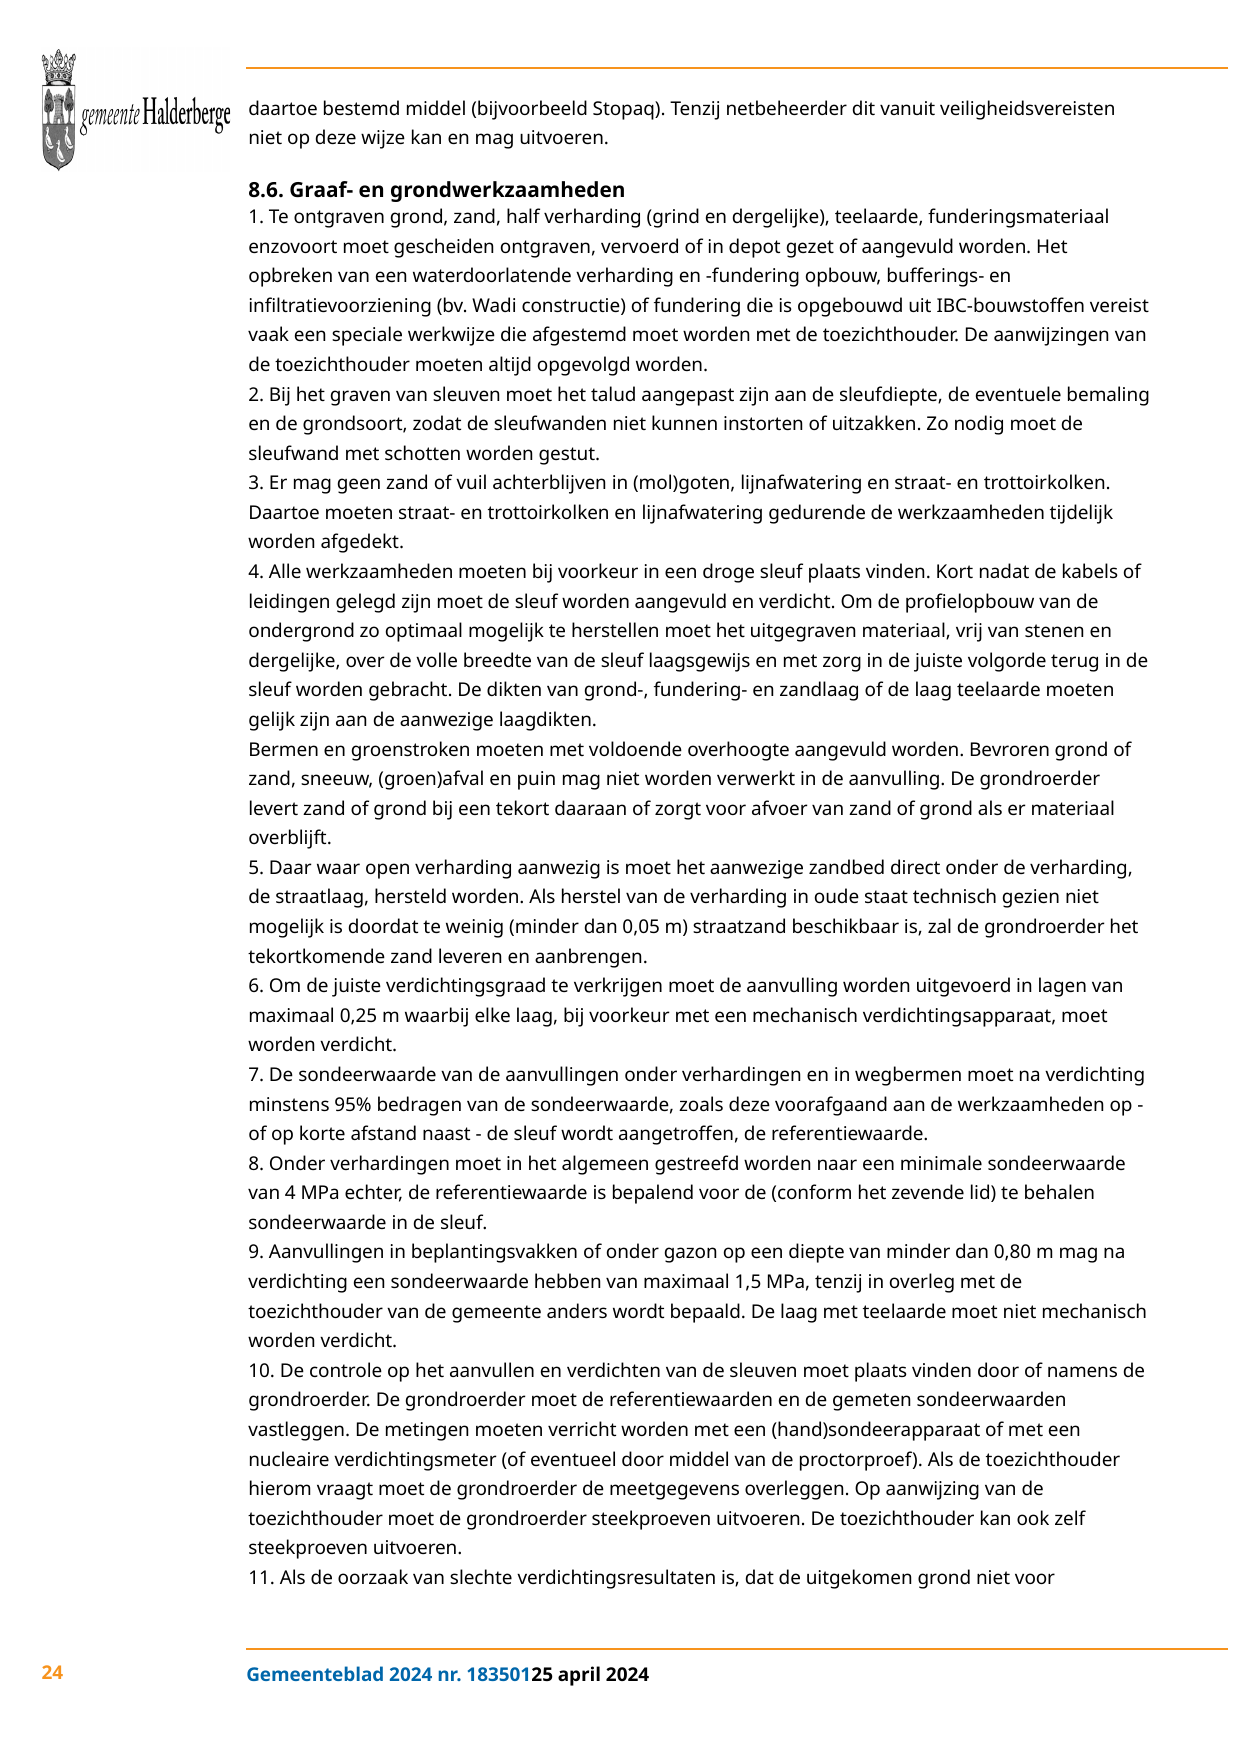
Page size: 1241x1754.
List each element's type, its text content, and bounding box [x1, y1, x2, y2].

text 8.6. Graaf- en grondwerkzaamheden [248, 175, 1152, 203]
text 8. Onder verhardingen moet in het algemeen gestreefd worden naar een minimale sondeerwaarde van 4 MPa echter, de referentiewaarde is bepalend voor de (conform het zevende lid) te behalen sondeerwaarde in de sleuf. [248, 1150, 1152, 1235]
text 6. Om de juiste verdichtingsgraad te verkrijgen moet de aanvulling worden uitgevoerd in lagen van maximaal 0,25 m waarbij elke laag, bij voorkeur met een mechanisch verdichtingsapparaat, moet worden verdicht. [248, 972, 1152, 1057]
text 2. Bij het graven van sleuven moet het talud aangepast zijn aan de sleufdiepte, de eventuele bemaling en de grondsoort, zodat de sleufwanden niet kunnen instorten of uitzakken. Zo nodig moet de sleufwand met schotten worden gestut. [248, 381, 1152, 466]
text Bermen en groenstroken moeten met voldoende overhoogte aangevuld worden. Bevroren grond of zand, sneeuw, (groen)afval en puin mag niet worden verwerkt in de aanvulling. De grondroerder levert zand of grond bij een tekort daaraan of zorgt voor afvoer van zand of grond als er materiaal overblijft. [248, 736, 1152, 850]
text 10. De controle op het aanvullen en verdichten van de sleuven moet plaats vinden door of namens de grondroerder. De grondroerder moet de referentiewaarden en de gemeten sondeerwaarden vastleggen. De metingen moeten verricht worden met een (hand)sondeerapparaat of met een nucleaire verdichtingsmeter (of eventueel door middel van de proctorproef). Als de toezichthouder hierom vraagt moet de grondroerder de meetgegevens overleggen. Op aanwijzing van de toezichthouder moet de grondroerder steekproeven uitvoeren. De toezichthouder kan ook zelf steekproeven uitvoeren. [248, 1357, 1152, 1560]
text 7. De sondeerwaarde van de aanvullingen onder verhardingen en in wegbermen moet na verdichting minstens 95% bedragen van de sondeerwaarde, zoals deze voorafgaand aan de werkzaamheden op - of op korte afstand naast - de sleuf wordt aangetroffen, de referentiewaarde. [248, 1061, 1152, 1146]
text 11. Als de oorzaak van slechte verdichtingsresultaten is, dat de uitgekomen grond niet voor [248, 1564, 1152, 1590]
text 1. Te ontgraven grond, zand, half verharding (grind en dergelijke), teelaarde, funderingsmateriaal enzovoort moet gescheiden ontgraven, vervoerd of in depot gezet of aangevuld worden. Het opbreken van een waterdoorlatende verharding en -fundering opbouw, bufferings- en infiltratievoorziening (bv. Wadi constructie) of fundering die is opgebouwd uit IBC-bouwstoffen vereist vaak een speciale werkwijze die afgestemd moet worden met de toezichthouder. De aanwijzingen van de toezichthouder moeten altijd opgevolgd worden. [248, 203, 1152, 377]
picture [41, 47, 231, 172]
text 3. Er mag geen zand of vuil achterblijven in (mol)goten, lijnafwatering en straat- en trottoirkolken. Daartoe moeten straat- en trottoirkolken en lijnafwatering gedurende de werkzaamheden tijdelijk worden afgedekt. [248, 469, 1152, 554]
text daartoe bestemd middel (bijvoorbeeld Stopaq). Tenzij netbeheerder dit vanuit veiligheidsvereisten niet op deze wijze kan en mag uitvoeren. [248, 95, 1152, 150]
text 4. Alle werkzaamheden moeten bij voorkeur in een droge sleuf plaats vinden. Kort nadat de kabels of leidingen gelegd zijn moet de sleuf worden aangevuld en verdicht. Om de profielopbouw van de ondergrond zo optimaal mogelijk te herstellen moet het uitgegraven materiaal, vrij van stenen en dergelijke, over de volle breedte van de sleuf laagsgewijs en met zorg in de juiste volgorde terug in de sleuf worden gebracht. De dikten van grond-, fundering- en zandlaag of de laag teelaarde moeten gelijk zijn aan de aanwezige laagdikten. [248, 558, 1152, 732]
text 5. Daar waar open verharding aanwezig is moet het aanwezige zandbed direct onder de verharding, de straatlaag, hersteld worden. Als herstel van de verharding in oude staat technisch gezien niet mogelijk is doordat te weinig (minder dan 0,05 m) straatzand beschikbaar is, zal de grondroerder het tekortkomende zand leveren en aanbrengen. [248, 854, 1152, 968]
text 9. Aanvullingen in beplantingsvakken of onder gazon op een diepte van minder dan 0,80 m mag na verdichting een sondeerwaarde hebben van maximaal 1,5 MPa, tenzij in overleg met de toezichthouder van de gemeente anders wordt bepaald. De laag met teelaarde moet niet mechanisch worden verdicht. [248, 1239, 1152, 1353]
